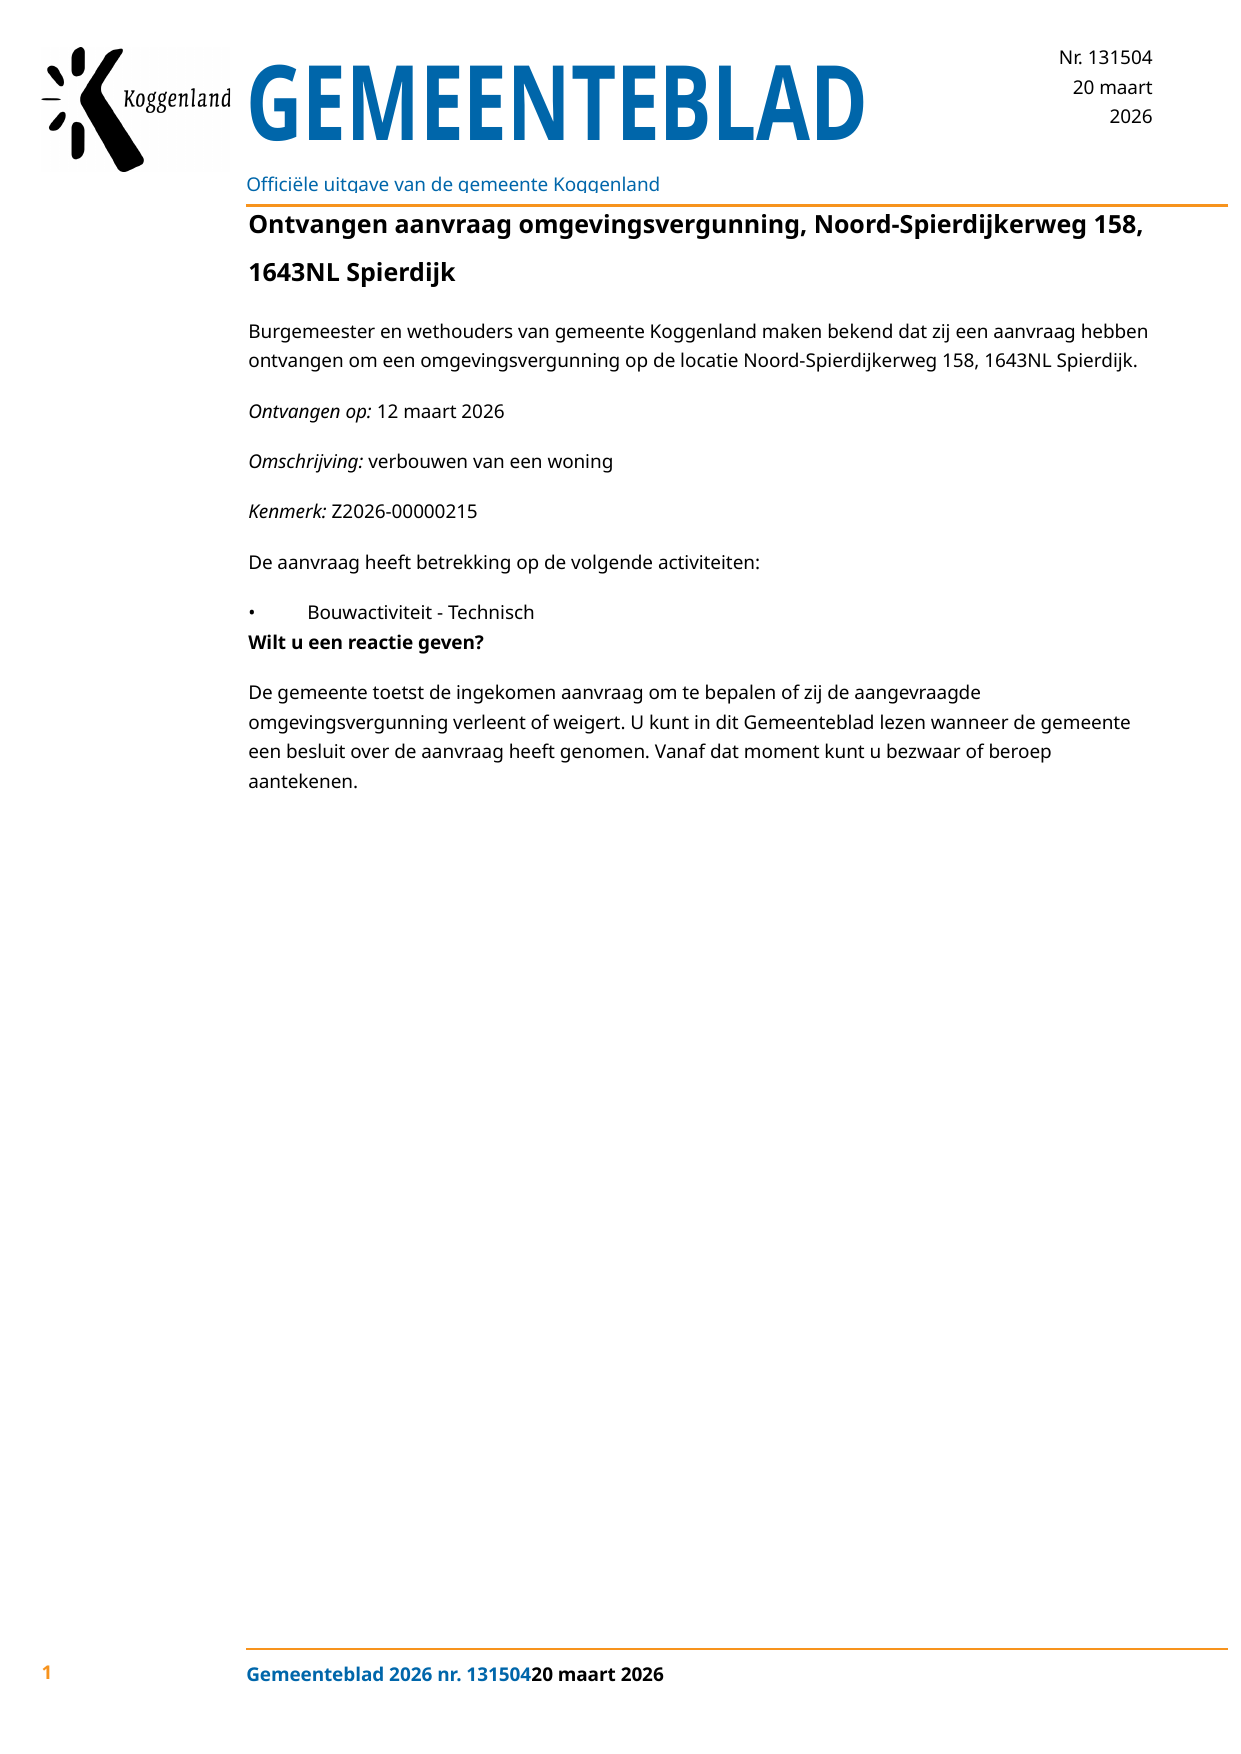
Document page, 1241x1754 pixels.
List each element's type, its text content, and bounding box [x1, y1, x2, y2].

list Bouwactiviteit - Technisch [248, 599, 1152, 625]
text De aanvraag heeft betrekking op de volgende activiteiten: [248, 549, 1152, 575]
text Ontvangen aanvraag omgevingsvergunning, Noord-Spierdijkerweg 158, 1643NL Spierdijk [248, 207, 1152, 288]
text De gemeente toetst de ingekomen aanvraag om te bepalen of zij de aangevraagde omgevingsvergunning verleent of weigert. U kunt in dit Gemeenteblad lezen wanneer de gemeente een besluit over de aanvraag heeft genomen. Vanaf dat moment kunt u bezwaar of beroep aantekenen. [248, 679, 1152, 794]
text Burgemeester en wethouders van gemeente Koggenland maken bekend dat zij een aanvraag hebben ontvangen om een omgevingsvergunning op de locatie Noord-Spierdijkerweg 158, 1643NL Spierdijk. [248, 318, 1152, 373]
text Omschrijving: verbouwen van een woning [248, 448, 1152, 474]
text Kenmerk: Z2026-00000215 [248, 499, 1152, 524]
picture [41, 47, 231, 172]
text Ontvangen op: 12 maart 2026 [248, 398, 1152, 424]
text Wilt u een reactie geven? [248, 629, 1152, 655]
